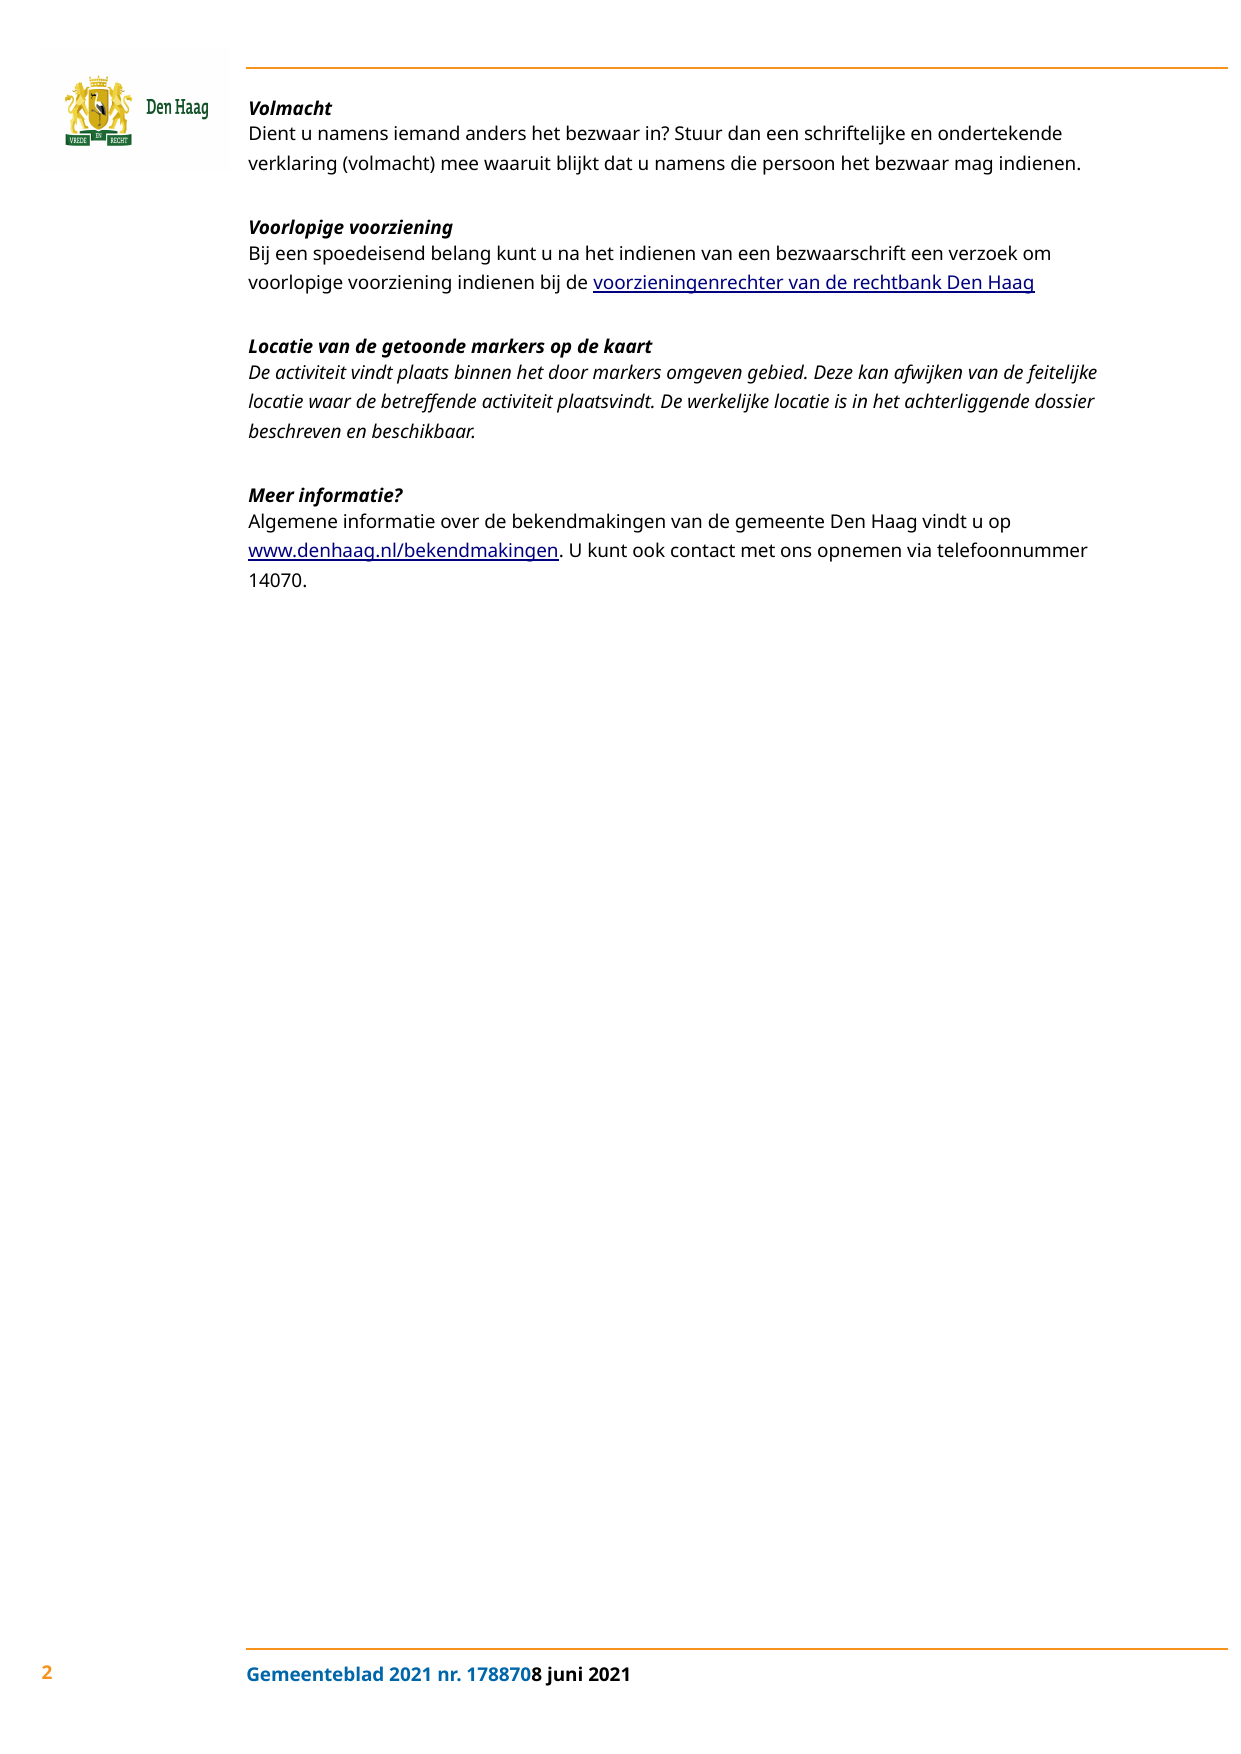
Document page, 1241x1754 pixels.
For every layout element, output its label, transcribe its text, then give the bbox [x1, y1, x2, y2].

text Voorlopige voorziening [248, 214, 1152, 240]
text Algemene informatie over de bekendmakingen van de gemeente Den Haag vindt u op www.denhaag.nl/bekendmakingen. U kunt ook contact met ons opnemen via telefoonnummer 14070. [248, 508, 1152, 593]
text Dient u namens iemand anders het bezwaar in? Stuur dan een schriftelijke en ondertekende verklaring (volmacht) mee waaruit blijkt dat u namens die persoon het bezwaar mag indienen. [248, 121, 1152, 176]
text Bij een spoedeisend belang kunt u na het indienen van een bezwaarschrift een verzoek om voorlopige voorziening indienen bij de voorzieningenrechter van de rechtbank Den Haag [248, 240, 1152, 295]
text De activiteit vindt plaats binnen het door markers omgeven gebied. Deze kan afwijken van de feitelijke locatie waar de betreffende activiteit plaatsvindt. De werkelijke locatie is in het achterliggende dossier beschreven en beschikbaar. [248, 359, 1152, 444]
text Volmacht [248, 95, 1152, 121]
picture [41, 47, 231, 172]
text Locatie van de getoonde markers op de kaart [248, 333, 1152, 359]
text Meer informatie? [248, 482, 1152, 508]
